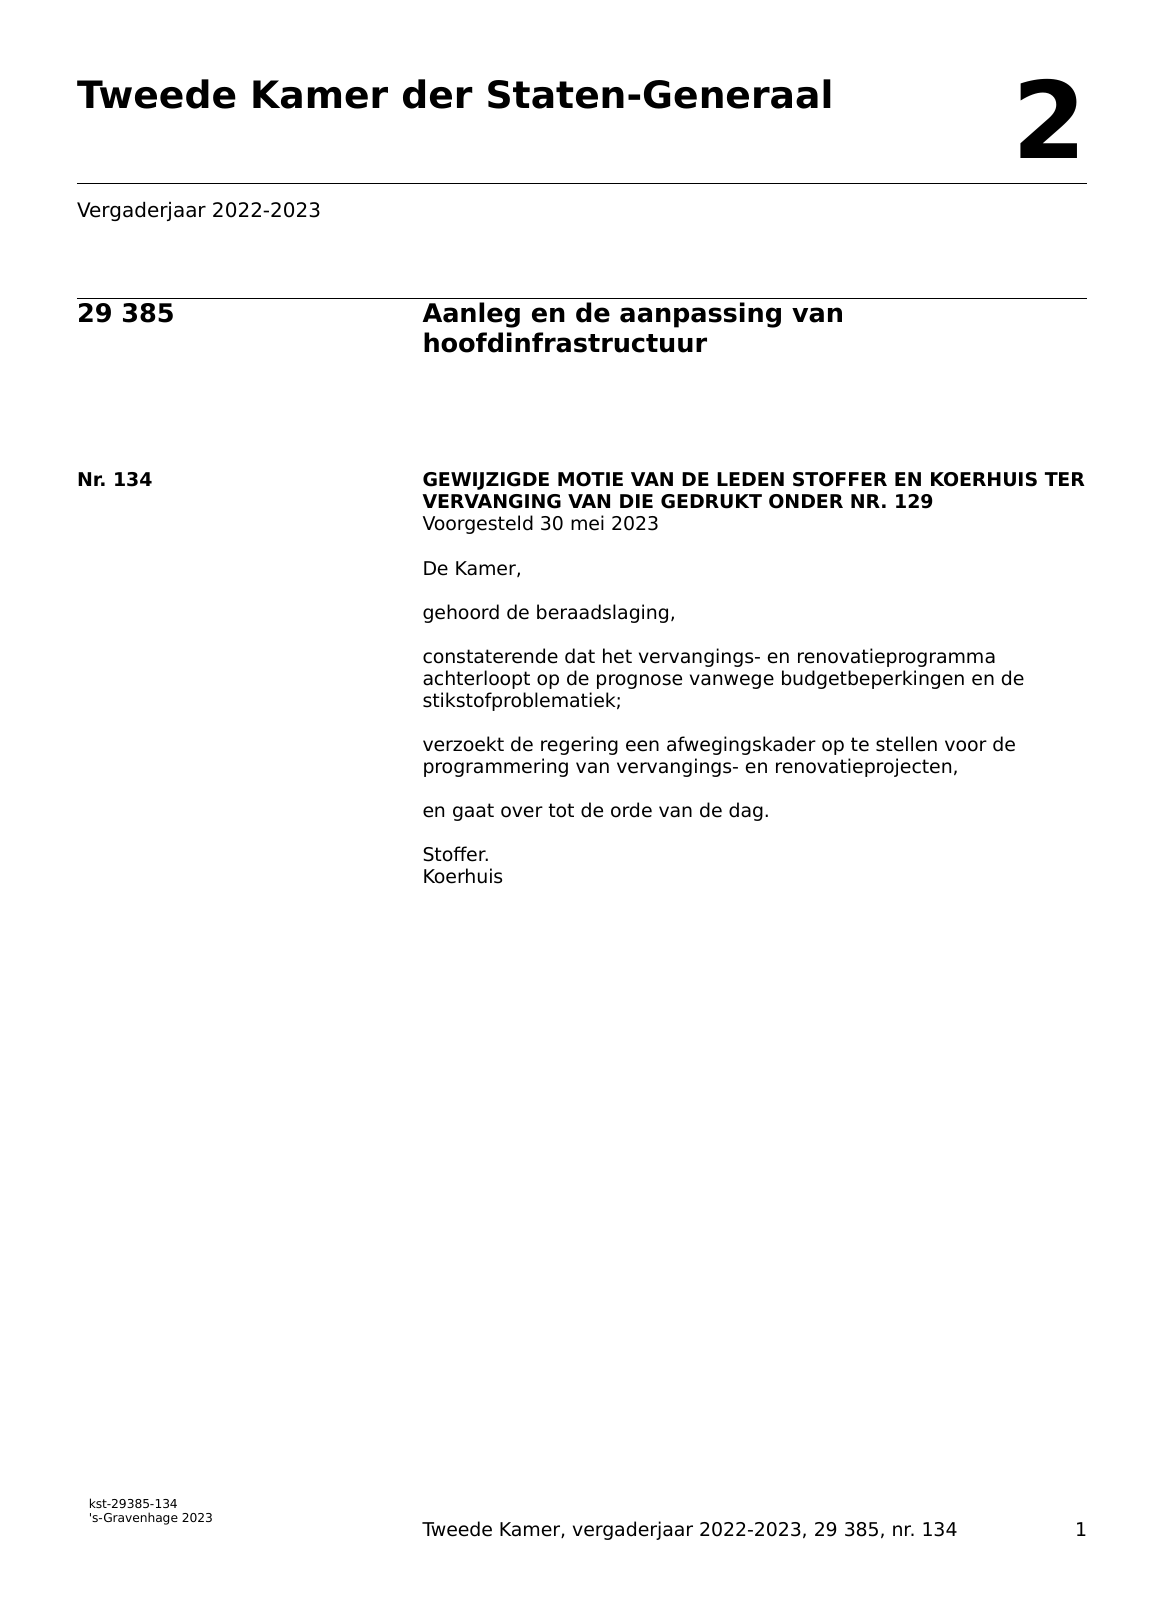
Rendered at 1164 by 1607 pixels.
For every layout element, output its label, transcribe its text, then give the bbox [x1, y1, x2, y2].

text gehoord de beraadslaging, [422, 602, 1087, 624]
subtitle Nr. 134 GEWIJZIGDE MOTIE VAN DE LEDEN STOFFER EN KOERHUIS TER VERVANGING VAN DIE GEDRUKT ONDER NR. 129 [77, 469, 1087, 513]
table_header Tweede Kamer der Staten-Generaal [77, 59, 886, 183]
subtitle 29 385 Aanleg en de aanpassing van hoofdinfrastructuur [77, 299, 1087, 358]
text verzoekt de regering een afwegingskader op te stellen voor de programmering van vervangings- en renovatieprojecten, [422, 734, 1087, 778]
table_cell Vergaderjaar 2022-2023 [77, 184, 1087, 298]
text Koerhuis [422, 866, 1087, 888]
table_header 2 [886, 59, 1087, 183]
text constaterende dat het vervangings- en renovatieprogramma achterloopt op de prognose vanwege budgetbeperkingen en de stikstofproblematiek; [422, 646, 1087, 712]
text Stoffer. [422, 844, 1087, 866]
text en gaat over tot de orde van de dag. [422, 800, 1087, 822]
text De Kamer, [422, 557, 1087, 579]
text Voorgesteld 30 mei 2023 [422, 513, 1087, 535]
text kst-29385-134 [88, 1497, 323, 1511]
text 's-Gravenhage 2023 [88, 1511, 323, 1525]
